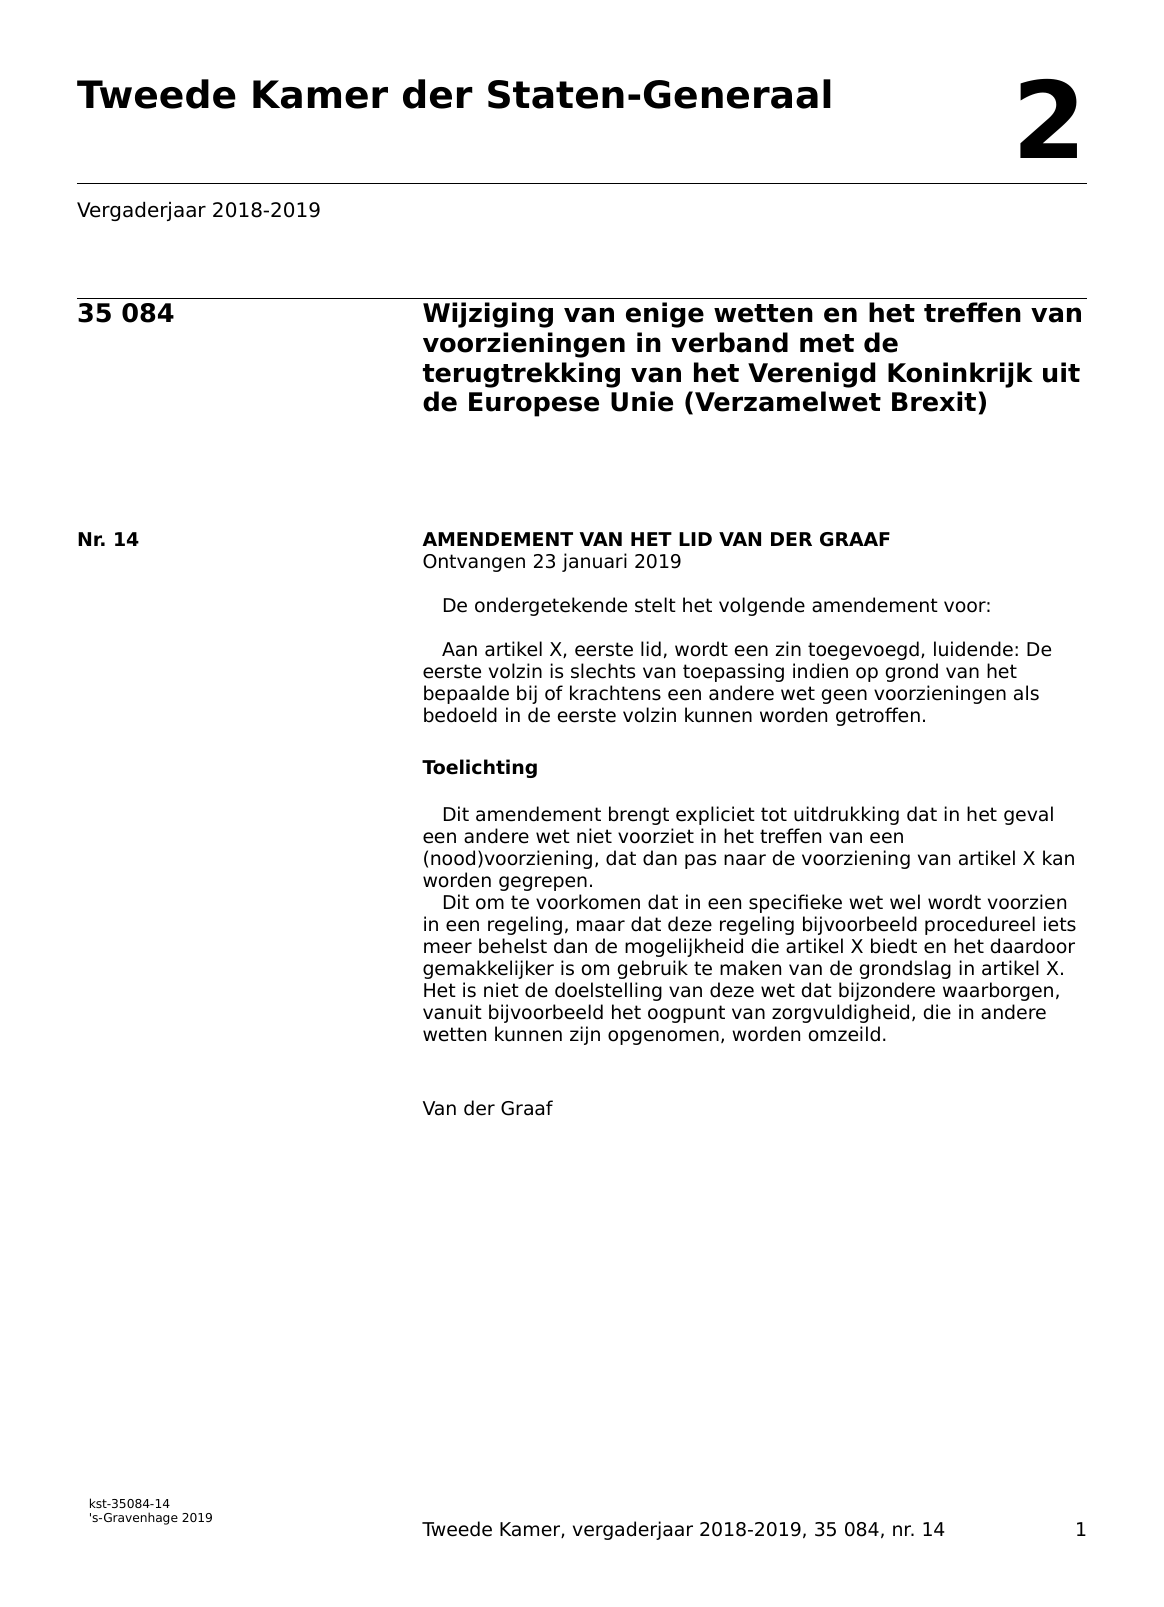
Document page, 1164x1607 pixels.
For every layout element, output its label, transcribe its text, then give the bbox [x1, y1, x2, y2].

subtitle Nr. 14 AMENDEMENT VAN HET LID VAN DER GRAAF [77, 529, 1087, 551]
text 's-Gravenhage 2019 [88, 1511, 323, 1525]
text Ontvangen 23 januari 2019 [422, 551, 1087, 573]
text Dit om te voorkomen dat in een specifieke wet wel wordt voorzien in een regeling, maar dat deze regeling bijvoorbeeld procedureel iets meer behelst dan de mogelijkheid die artikel X biedt en het daardoor gemakkelijker is om gebruik te maken van de grondslag in artikel X. Het is niet de doelstelling van deze wet dat bijzondere waarborgen, vanuit bijvoorbeeld het oogpunt van zorgvuldigheid, die in andere wetten kunnen zijn opgenomen, worden omzeild. [422, 892, 1087, 1046]
text Van der Graaf [422, 1076, 1087, 1120]
text Dit amendement brengt expliciet tot uitdrukking dat in het geval een andere wet niet voorziet in het treffen van een (nood)voorziening, dat dan pas naar de voorziening van artikel X kan worden gegrepen. [422, 804, 1087, 892]
subtitle Toelichting [422, 757, 1087, 779]
subtitle 35 084 Wijziging van enige wetten en het treffen van voorzieningen in verband met de terugtrekking van het Verenigd Koninkrijk uit de Europese Unie (Verzamelwet Brexit) [77, 299, 1087, 418]
table_header 2 [886, 59, 1087, 183]
text Aan artikel X, eerste lid, wordt een zin toegevoegd, luidende: De eerste volzin is slechts van toepassing indien op grond van het bepaalde bij of krachtens een andere wet geen voorzieningen als bedoeld in de eerste volzin kunnen worden getroffen. [422, 639, 1087, 727]
table_header Tweede Kamer der Staten-Generaal [77, 59, 886, 183]
table_cell Vergaderjaar 2018-2019 [77, 184, 1087, 298]
text kst-35084-14 [88, 1497, 323, 1511]
text De ondergetekende stelt het volgende amendement voor: [422, 595, 1087, 617]
